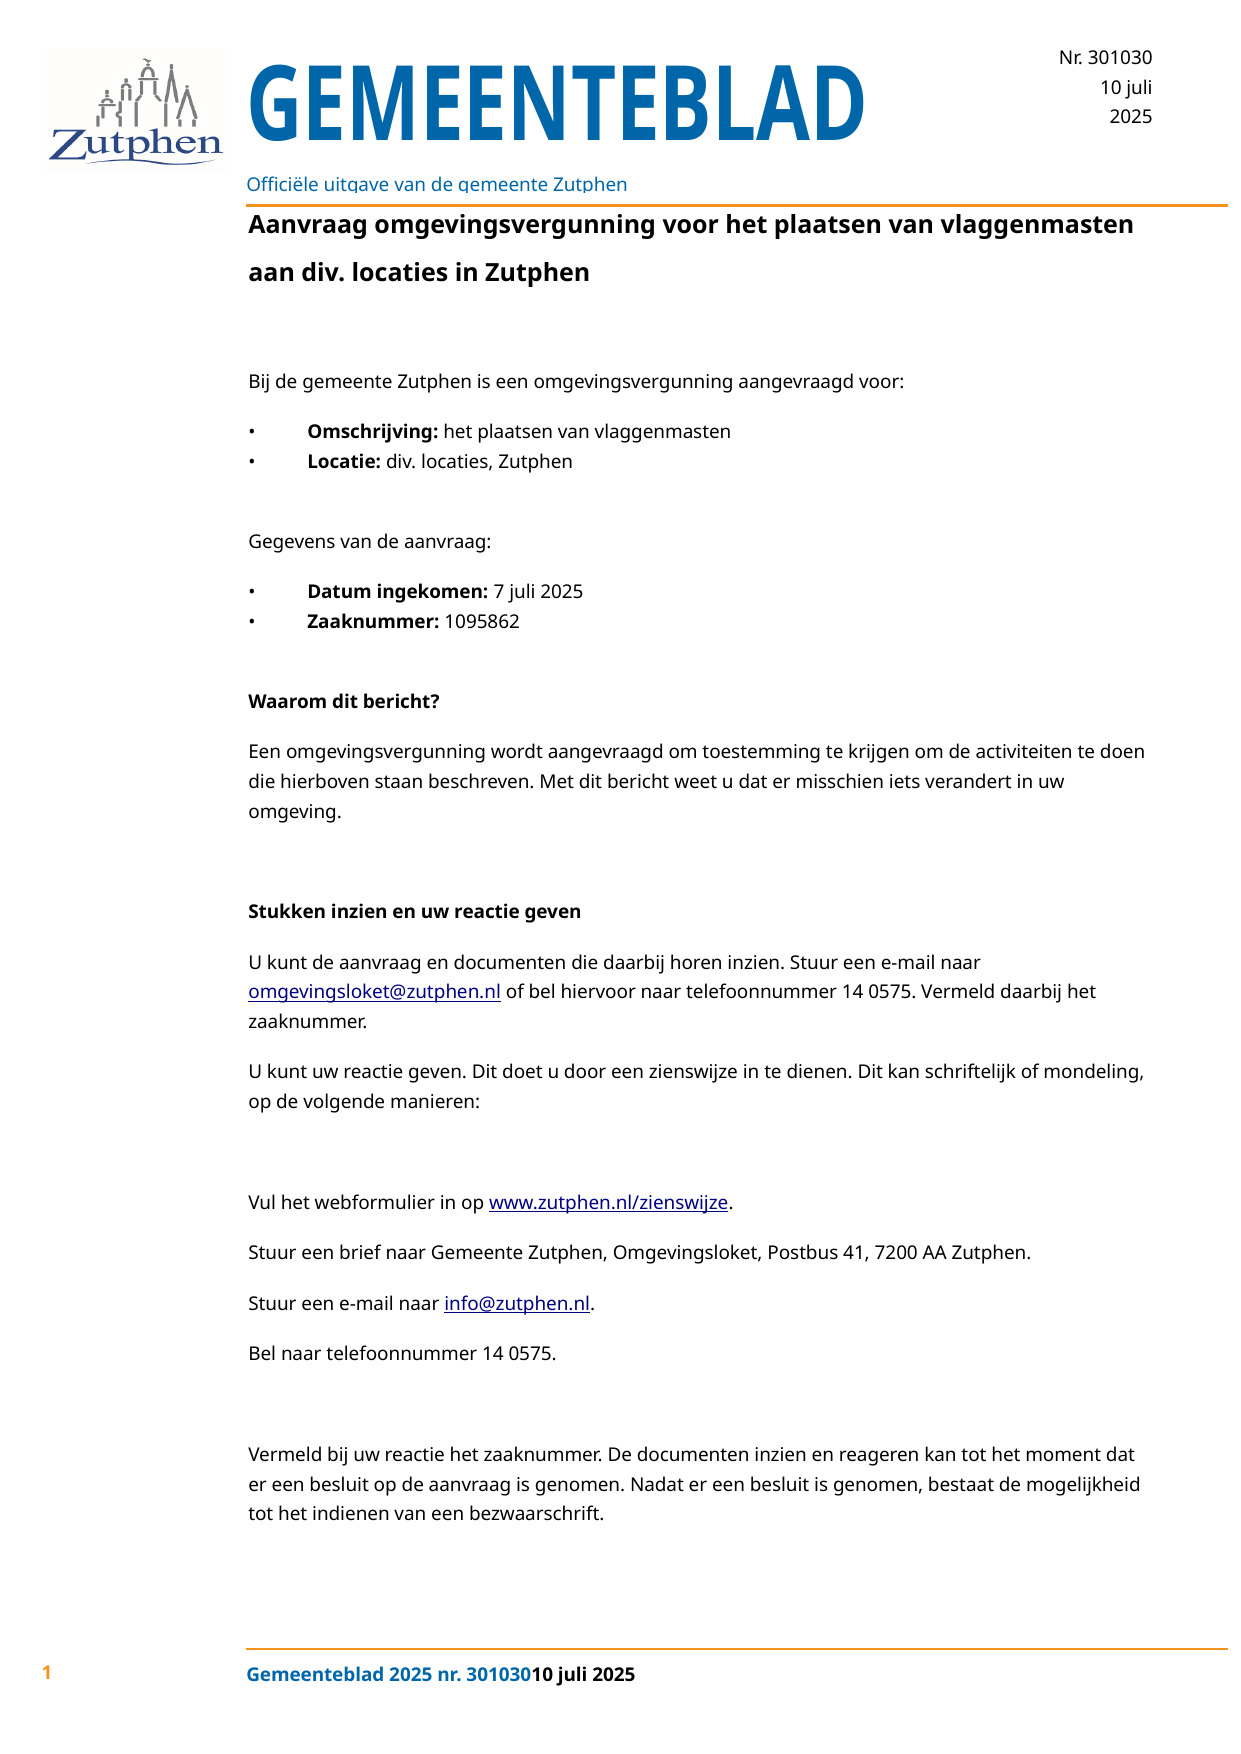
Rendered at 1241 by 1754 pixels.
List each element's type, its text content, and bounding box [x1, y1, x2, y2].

text Vul het webformulier in op www.zutphen.nl/zienswijze. [248, 1189, 1152, 1215]
text Bij de gemeente Zutphen is een omgevingsvergunning aangevraagd voor: [248, 368, 1152, 394]
text Stuur een brief naar Gemeente Zutphen, Omgevingsloket, Postbus 41, 7200 AA Zutphen. [248, 1239, 1152, 1265]
picture [41, 47, 231, 172]
list Zaaknummer: 1095862 [248, 608, 1152, 634]
text Vermeld bij uw reactie het zaaknummer. De documenten inzien en reageren kan tot het moment dat er een besluit op de aanvraag is genomen. Nadat er een besluit is genomen, bestaat de mogelijkheid tot het indienen van een bezwaarschrift. [248, 1441, 1152, 1526]
text Stukken inzien en uw reactie geven [248, 899, 1152, 924]
list Omschrijving: het plaatsen van vlaggenmasten [248, 419, 1152, 444]
text Aanvraag omgevingsvergunning voor het plaatsen van vlaggenmasten aan div. locaties in Zutphen [248, 207, 1152, 288]
text U kunt de aanvraag en documenten die daarbij horen inzien. Stuur een e-mail naar omgevingsloket@zutphen.nl of bel hiervoor naar telefoonnummer 14 0575. Vermeld daarbij het zaaknummer. [248, 949, 1152, 1034]
text Stuur een e-mail naar info@zutphen.nl. [248, 1290, 1152, 1316]
text Waarom dit bericht? [248, 688, 1152, 714]
text Gegevens van de aanvraag: [248, 528, 1152, 554]
list Locatie: div. locaties, Zutphen [248, 448, 1152, 474]
text U kunt uw reactie geven. Dit doet u door een zienswijze in te dienen. Dit kan schriftelijk of mondeling, op de volgende manieren: [248, 1059, 1152, 1114]
text Een omgevingsvergunning wordt aangevraagd om toestemming te krijgen om de activiteiten te doen die hierboven staan beschreven. Met dit bericht weet u dat er misschien iets verandert in uw omgeving. [248, 739, 1152, 824]
text Bel naar telefoonnummer 14 0575. [248, 1340, 1152, 1366]
list Datum ingekomen: 7 juli 2025 [248, 579, 1152, 604]
